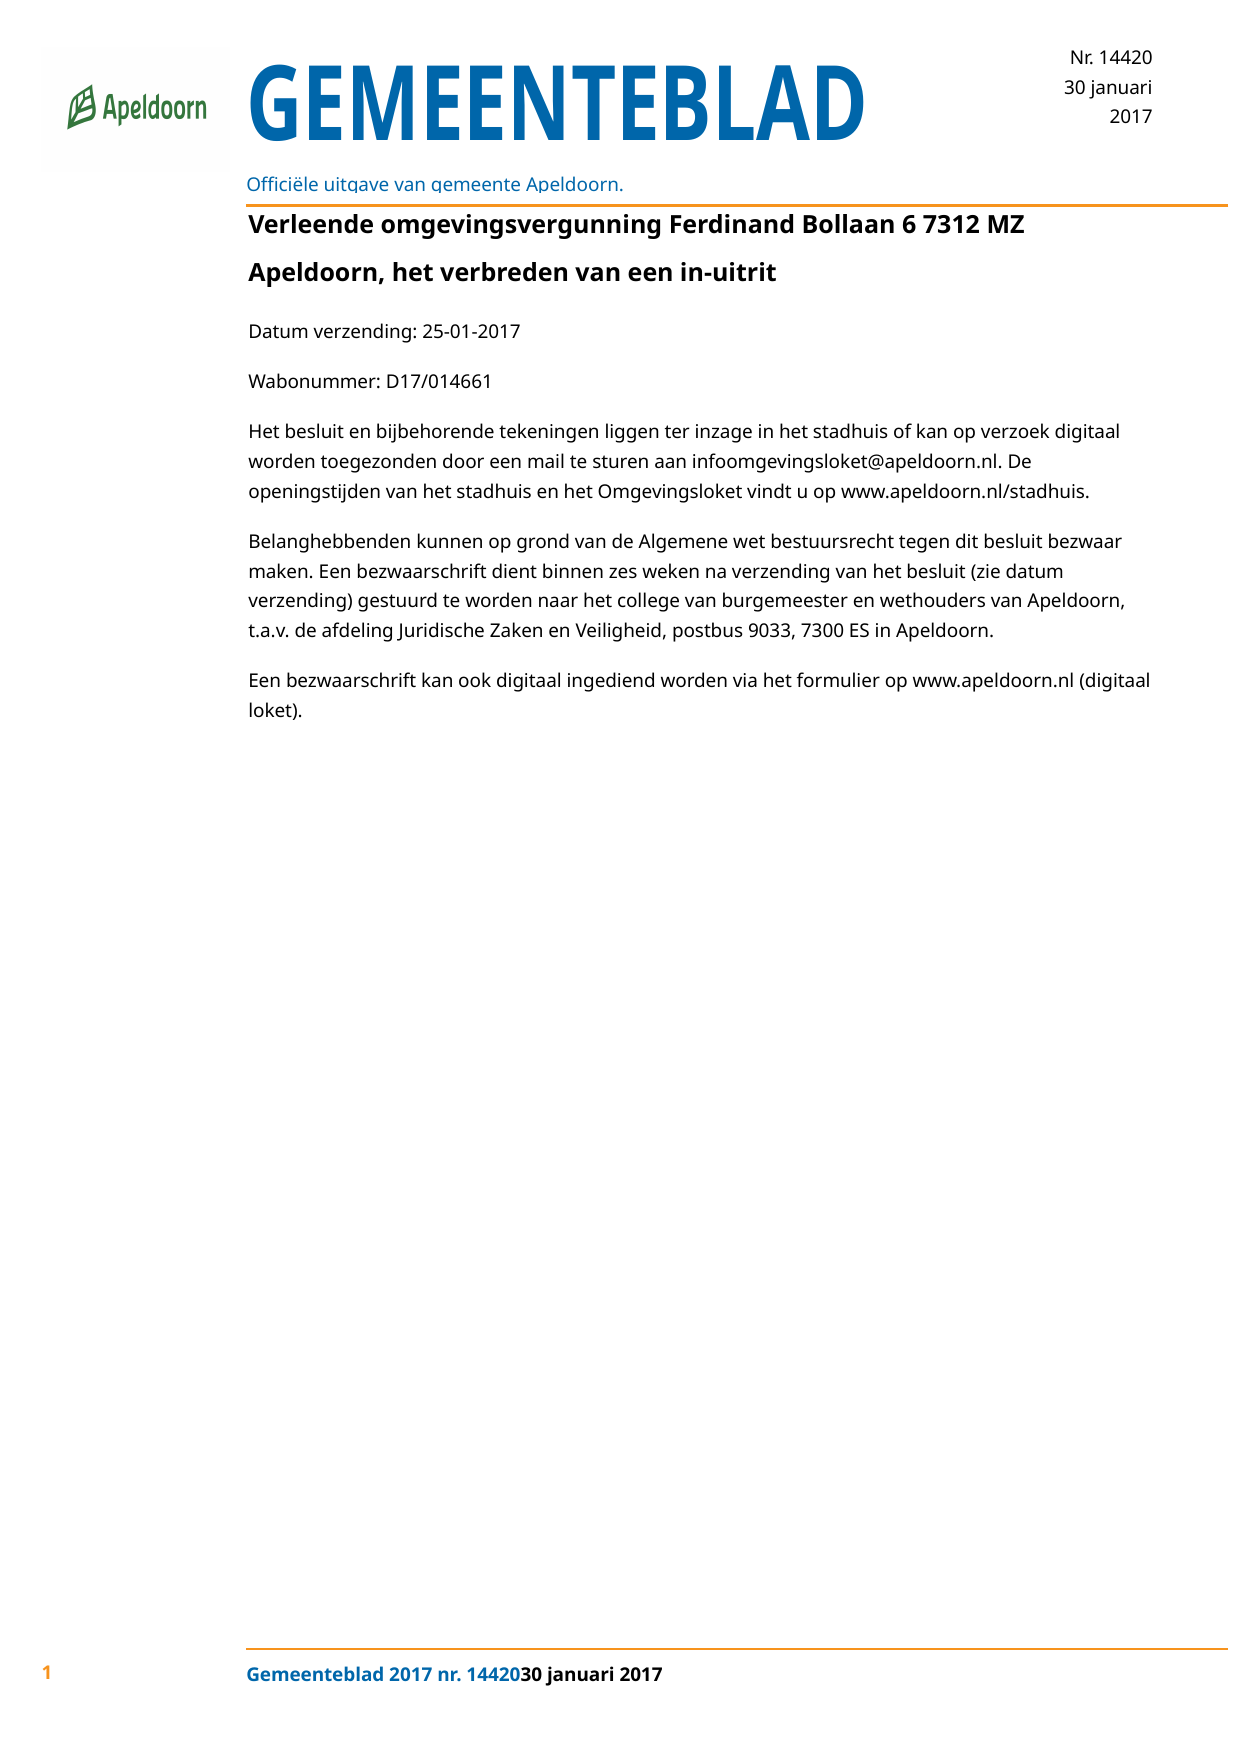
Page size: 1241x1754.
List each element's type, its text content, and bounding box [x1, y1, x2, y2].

text Verleende omgevingsvergunning Ferdinand Bollaan 6 7312 MZ Apeldoorn, het verbreden van een in-uitrit [248, 207, 1152, 288]
text Het besluit en bijbehorende tekeningen liggen ter inzage in het stadhuis of kan op verzoek digitaal worden toegezonden door een mail te sturen aan infoomgevingsloket@apeldoorn.nl. De openingstijden van het stadhuis en het Omgevingsloket vindt u op www.apeldoorn.nl/stadhuis. [248, 419, 1152, 504]
text Datum verzending: 25-01-2017 [248, 318, 1152, 344]
text Een bezwaarschrift kan ook digitaal ingediend worden via het formulier op www.apeldoorn.nl (digitaal loket). [248, 667, 1152, 723]
text Belanghebbenden kunnen op grond van de Algemene wet bestuursrecht tegen dit besluit bezwaar maken. Een bezwaarschrift dient binnen zes weken na verzending van het besluit (zie datum verzending) gestuurd te worden naar het college van burgemeester en wethouders van Apeldoorn, t.a.v. de afdeling Juridische Zaken en Veiligheid, postbus 9033, 7300 ES in Apeldoorn. [248, 528, 1152, 643]
picture [41, 47, 231, 172]
text Wabonummer: D17/014661 [248, 368, 1152, 394]
